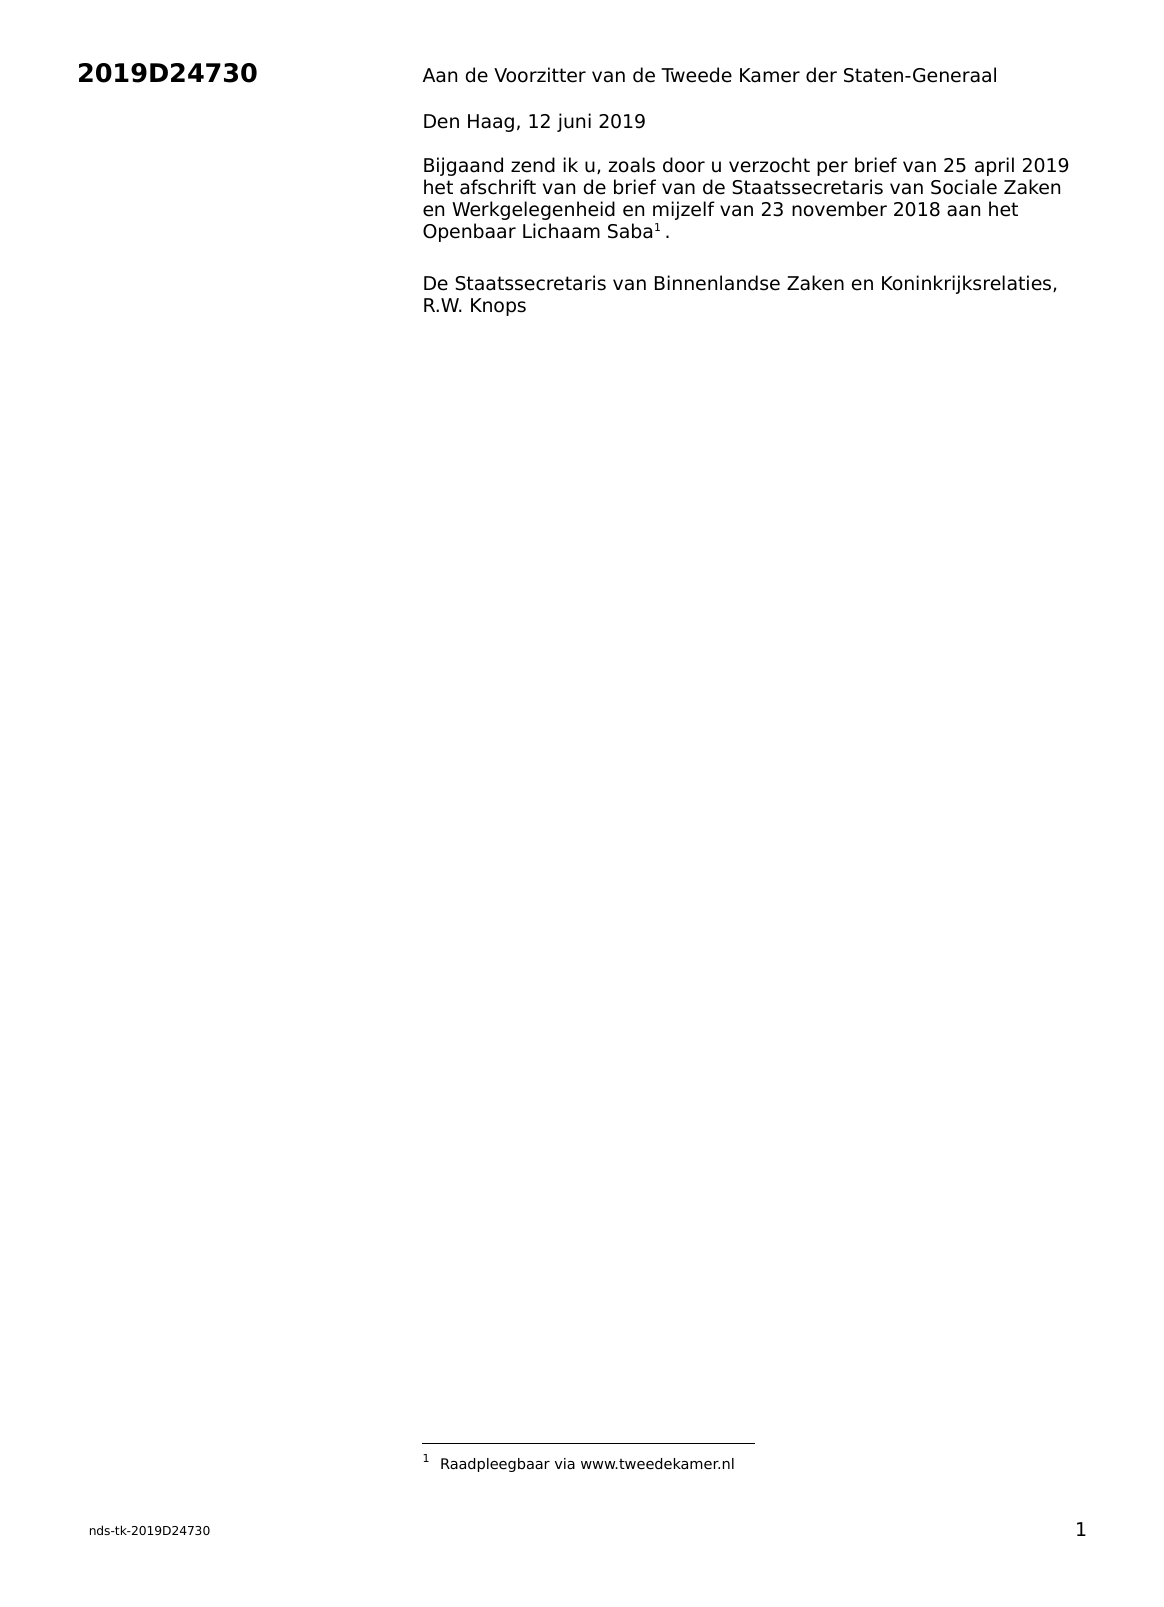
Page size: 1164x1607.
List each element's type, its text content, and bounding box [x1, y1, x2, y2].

text Bijgaand zend ik u, zoals door u verzocht per brief van 25 april 2019 het afschrift van de brief van de Staatssecretaris van Sociale Zaken en Werkgelegenheid en mijzelf van 23 november 2018 aan het Openbaar Lichaam Saba. [422, 155, 1087, 243]
text Den Haag, 12 juni 2019 [422, 111, 1087, 133]
text nds-tk-2019D24730 [88, 1524, 323, 1538]
text Raadpleegbaar via www.tweedekamer.nl [422, 1452, 1087, 1474]
text 2019D24730 Aan de Voorzitter van de Tweede Kamer der Staten-Generaal [77, 59, 1087, 89]
text De Staatssecretaris van Binnenlandse Zaken en Koninkrijksrelaties, R.W. Knops [422, 273, 1087, 317]
